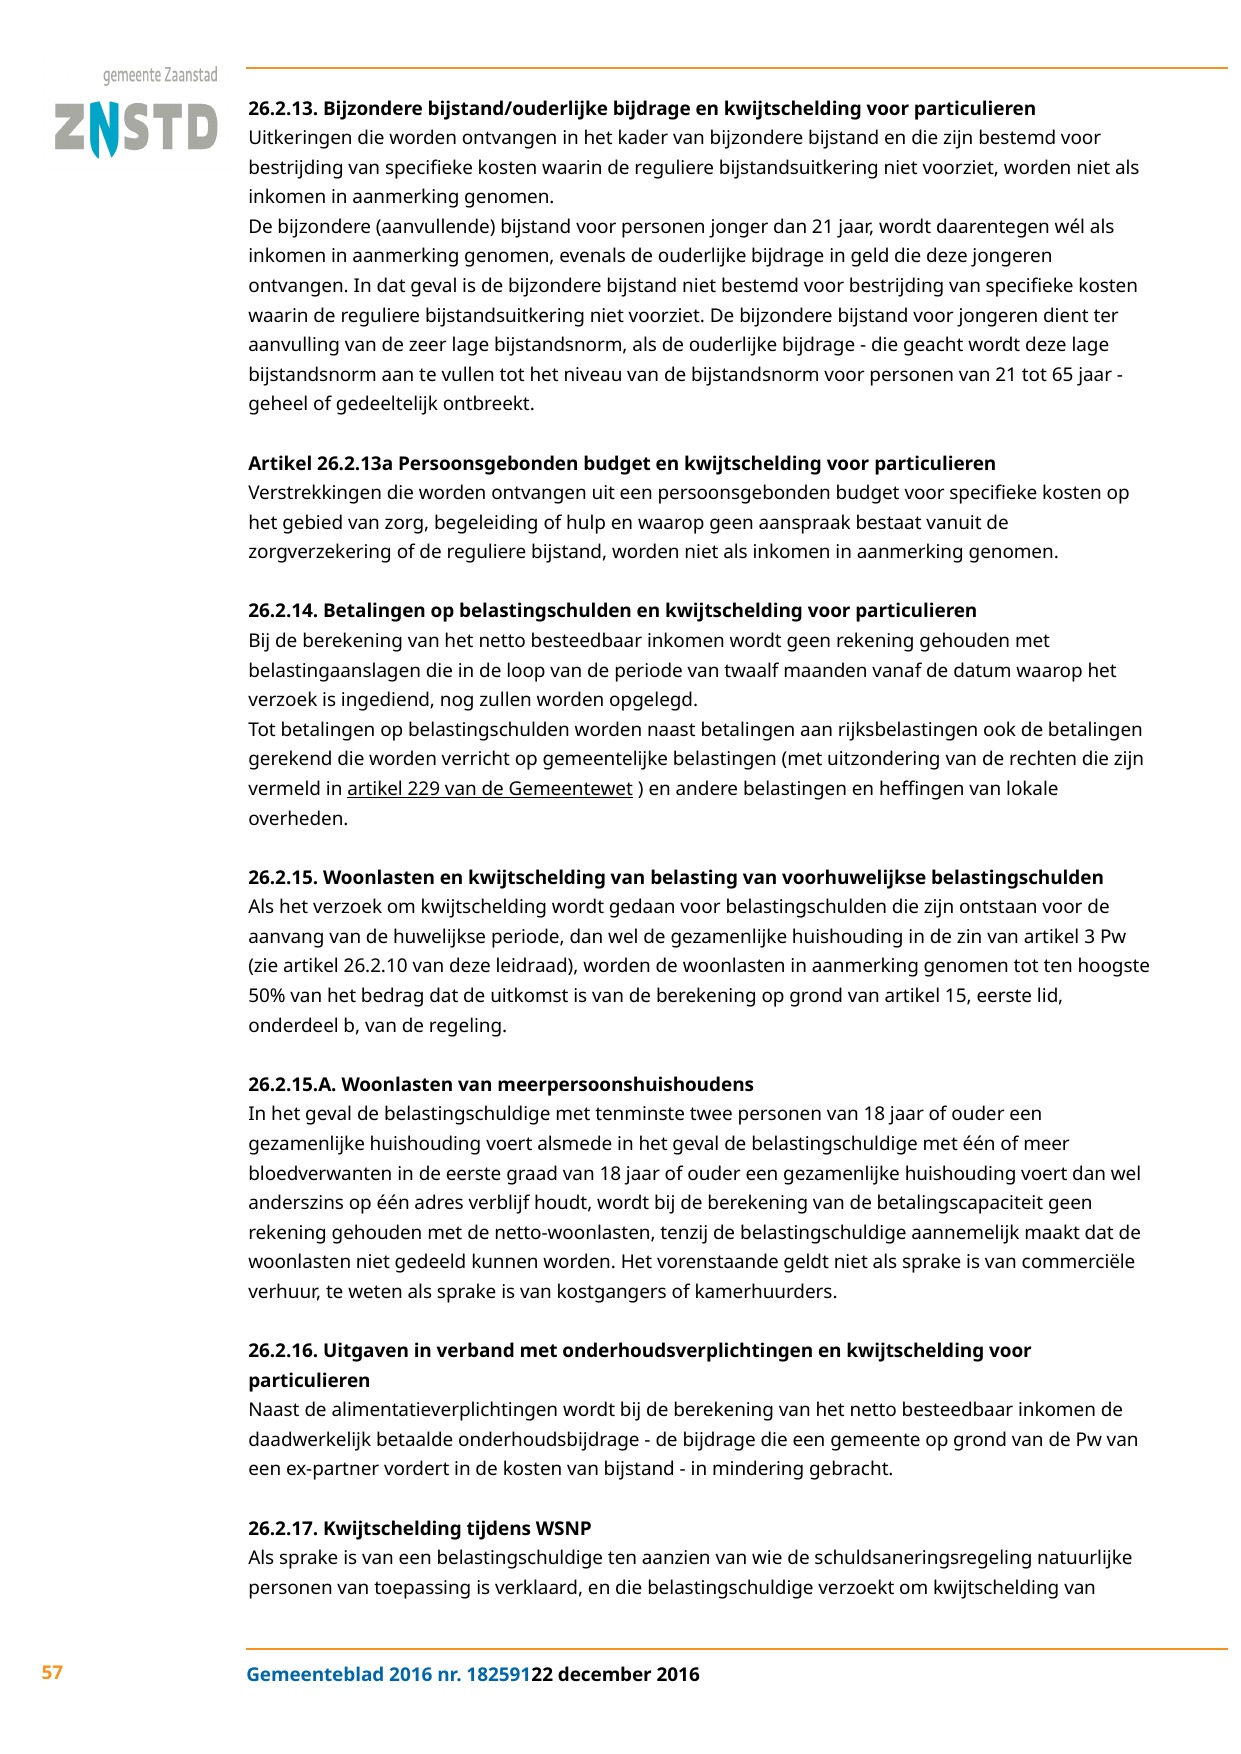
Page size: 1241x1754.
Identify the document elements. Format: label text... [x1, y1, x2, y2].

text De bijzondere (aanvullende) bijstand voor personen jonger dan 21 jaar, wordt daarentegen wél als inkomen in aanmerking genomen, evenals de ouderlijke bijdrage in geld die deze jongeren ontvangen. In dat geval is de bijzondere bijstand niet bestemd voor bestrijding van specifieke kosten waarin de reguliere bijstandsuitkering niet voorziet. De bijzondere bijstand voor jongeren dient ter aanvulling van de zeer lage bijstandsnorm, als de ouderlijke bijdrage - die geacht wordt deze lage bijstandsnorm aan te vullen tot het niveau van de bijstandsnorm voor personen van 21 tot 65 jaar - geheel of gedeeltelijk ontbreekt. [248, 213, 1152, 416]
text Artikel 26.2.13a Persoonsgebonden budget en kwijtschelding voor particulieren [248, 450, 1152, 476]
text Tot betalingen op belastingschulden worden naast betalingen aan rijksbelastingen ook de betalingen gerekend die worden verricht op gemeentelijke belastingen (met uitzondering van de rechten die zijn vermeld in artikel 229 van de Gemeentewet ) en andere belastingen en heffingen van lokale overheden. [248, 716, 1152, 831]
picture [41, 47, 231, 172]
text 26.2.16. Uitgaven in verband met onderhoudsverplichtingen en kwijtschelding voor particulieren [248, 1337, 1152, 1393]
text 26.2.15. Woonlasten en kwijtschelding van belasting van voorhuwelijkse belastingschulden [248, 864, 1152, 890]
text Bij de berekening van het netto besteedbaar inkomen wordt geen rekening gehouden met belastingaanslagen die in de loop van de periode van twaalf maanden vanaf de datum waarop het verzoek is ingediend, nog zullen worden opgelegd. [248, 627, 1152, 712]
text 26.2.17. Kwijtschelding tijdens WSNP [248, 1515, 1152, 1541]
text Verstrekkingen die worden ontvangen uit een persoonsgebonden budget voor specifieke kosten op het gebied van zorg, begeleiding of hulp en waarop geen aanspraak bestaat vanuit de zorgverzekering of de reguliere bijstand, worden niet als inkomen in aanmerking genomen. [248, 479, 1152, 564]
text In het geval de belastingschuldige met tenminste twee personen van 18 jaar of ouder een gezamenlijke huishouding voert alsmede in het geval de belastingschuldige met één of meer bloedverwanten in de eerste graad van 18 jaar of ouder een gezamenlijke huishouding voert dan wel anderszins op één adres verblijf houdt, wordt bij de berekening van de betalingscapaciteit geen rekening gehouden met de netto-woonlasten, tenzij de belastingschuldige aannemelijk maakt dat de woonlasten niet gedeeld kunnen worden. Het vorenstaande geldt niet als sprake is van commerciële verhuur, te weten als sprake is van kostgangers of kamerhuurders. [248, 1101, 1152, 1304]
text Als het verzoek om kwijtschelding wordt gedaan voor belastingschulden die zijn ontstaan voor de aanvang van de huwelijkse periode, dan wel de gezamenlijke huishouding in de zin van artikel 3 Pw (zie artikel 26.2.10 van deze leidraad), worden de woonlasten in aanmerking genomen tot ten hoogste 50% van het bedrag dat de uitkomst is van de berekening op grond van artikel 15, eerste lid, onderdeel b, van de regeling. [248, 893, 1152, 1038]
text 26.2.14. Betalingen op belastingschulden en kwijtschelding voor particulieren [248, 598, 1152, 623]
text Als sprake is van een belastingschuldige ten aanzien van wie de schuldsaneringsregeling natuurlijke personen van toepassing is verklaard, en die belastingschuldige verzoekt om kwijtschelding van [248, 1544, 1152, 1600]
text Naast de alimentatieverplichtingen wordt bij de berekening van het netto besteedbaar inkomen de daadwerkelijk betaalde onderhoudsbijdrage - de bijdrage die een gemeente op grond van de Pw van een ex-partner vordert in de kosten van bijstand - in mindering gebracht. [248, 1396, 1152, 1481]
text 26.2.13. Bijzondere bijstand/ouderlijke bijdrage en kwijtschelding voor particulieren [248, 95, 1152, 121]
text 26.2.15.A. Woonlasten van meerpersoonshuishoudens [248, 1071, 1152, 1097]
text Uitkeringen die worden ontvangen in het kader van bijzondere bijstand en die zijn bestemd voor bestrijding van specifieke kosten waarin de reguliere bijstandsuitkering niet voorziet, worden niet als inkomen in aanmerking genomen. [248, 124, 1152, 209]
